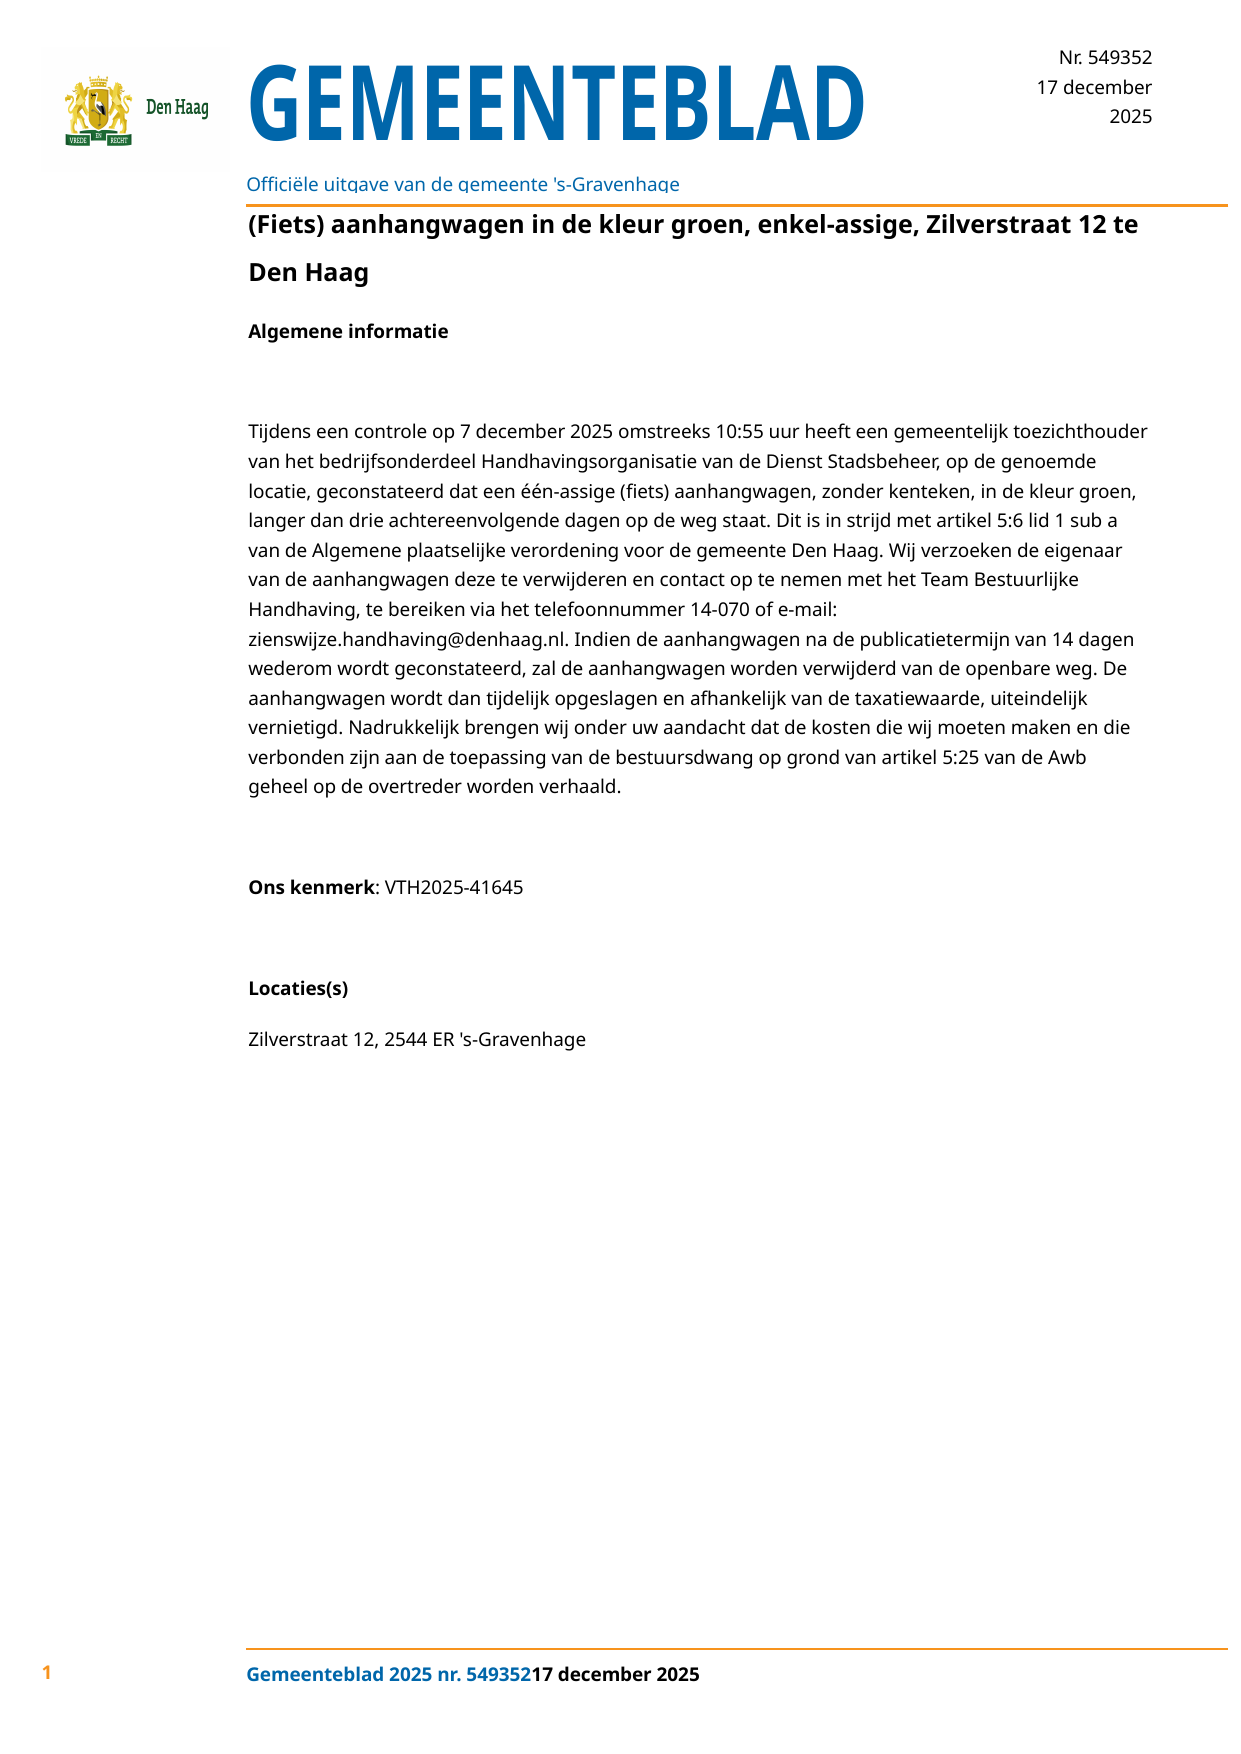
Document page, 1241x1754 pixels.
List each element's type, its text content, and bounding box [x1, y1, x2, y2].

text Ons kenmerk: VTH2025-41645 [248, 874, 1152, 900]
text Algemene informatie [248, 318, 1152, 344]
text Locaties(s) [248, 975, 1152, 1001]
picture [41, 47, 231, 172]
text Tijdens een controle op 7 december 2025 omstreeks 10:55 uur heeft een gemeentelijk toezichthouder van het bedrijfsonderdeel Handhavingsorganisatie van de Dienst Stadsbeheer, op de genoemde locatie, geconstateerd dat een één-assige (fiets) aanhangwagen, zonder kenteken, in de kleur groen, langer dan drie achtereenvolgende dagen op de weg staat. Dit is in strijd met artikel 5:6 lid 1 sub a van de Algemene plaatselijke verordening voor de gemeente Den Haag. Wij verzoeken de eigenaar van de aanhangwagen deze te verwijderen en contact op te nemen met het Team Bestuurlijke Handhaving, te bereiken via het telefoonnummer 14-070 of e-mail: zienswijze.handhaving@denhaag.nl. Indien de aanhangwagen na de publicatietermijn van 14 dagen wederom wordt geconstateerd, zal de aanhangwagen worden verwijderd van de openbare weg. De aanhangwagen wordt dan tijdelijk opgeslagen en afhankelijk van de taxatiewaarde, uiteindelijk vernietigd. Nadrukkelijk brengen wij onder uw aandacht dat de kosten die wij moeten maken en die verbonden zijn aan de toepassing van de bestuursdwang op grond van artikel 5:25 van de Awb geheel op de overtreder worden verhaald. [248, 419, 1152, 799]
text (Fiets) aanhangwagen in de kleur groen, enkel-assige, Zilverstraat 12 te Den Haag [248, 207, 1152, 288]
text Zilverstraat 12, 2544 ER 's-Gravenhage [248, 1026, 1152, 1052]
